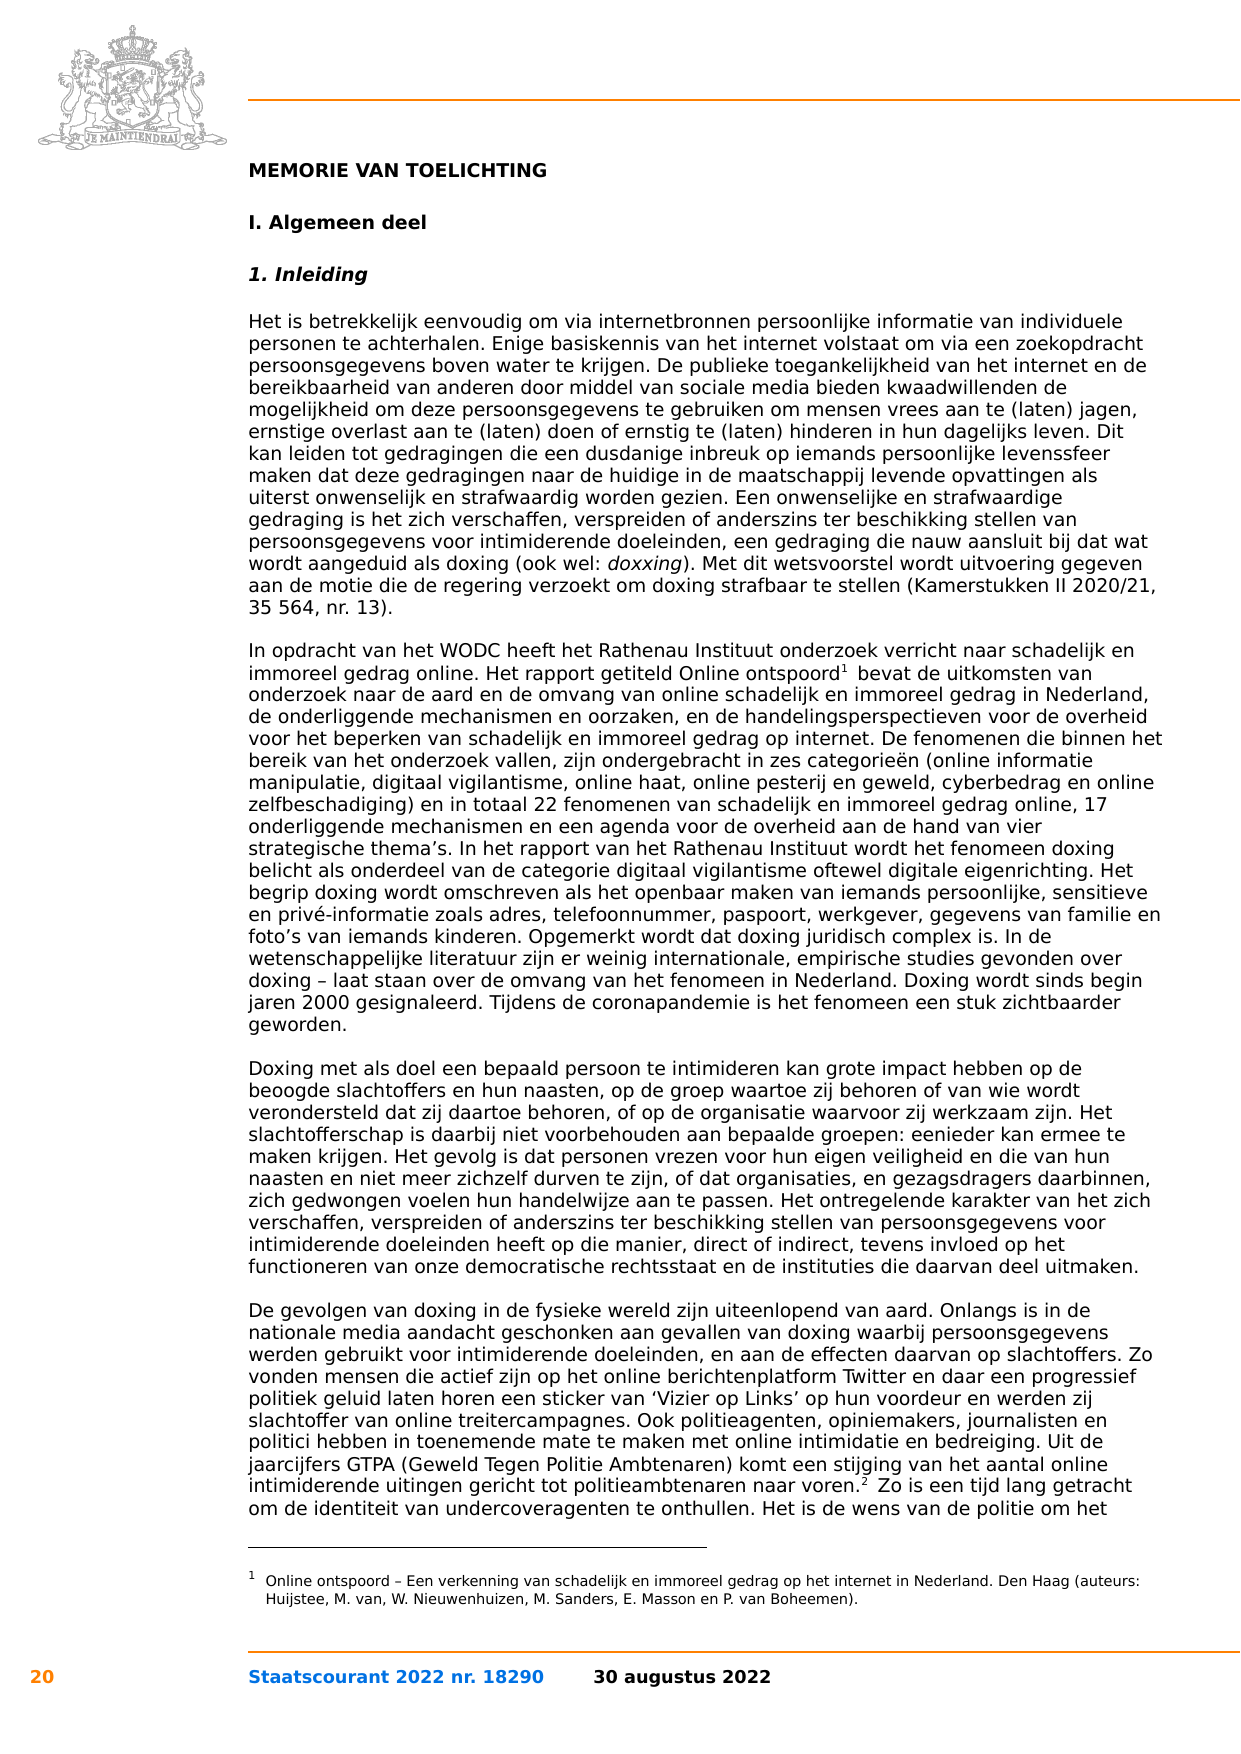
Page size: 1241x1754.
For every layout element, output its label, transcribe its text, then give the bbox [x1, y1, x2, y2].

text Doxing met als doel een bepaald persoon te intimideren kan grote impact hebben op de beoogde slachtoffers en hun naasten, op de groep waartoe zij behoren of van wie wordt verondersteld dat zij daartoe behoren, of op de organisatie waarvoor zij werkzaam zijn. Het slachtofferschap is daarbij niet voorbehouden aan bepaalde groepen: eenieder kan ermee te maken krijgen. Het gevolg is dat personen vrezen voor hun eigen veiligheid en die van hun naasten en niet meer zichzelf durven te zijn, of dat organisaties, en gezagsdragers daarbinnen, zich gedwongen voelen hun handelwijze aan te passen. Het ontregelende karakter van het zich verschaffen, verspreiden of anderszins ter beschikking stellen van persoonsgegevens voor intimiderende doeleinden heeft op die manier, direct of indirect, tevens invloed op het functioneren van onze democratische rechtsstaat en de instituties die daarvan deel uitmaken. [248, 1058, 1163, 1278]
subtitle I. Algemeen deel [248, 212, 1163, 234]
subtitle MEMORIE VAN TOELICHTING [248, 160, 1163, 182]
picture [38, 25, 227, 150]
text De gevolgen van doxing in de fysieke wereld zijn uiteenlopend van aard. Onlangs is in de nationale media aandacht geschonken aan gevallen van doxing waarbij persoonsgegevens werden gebruikt voor intimiderende doeleinden, en aan de effecten daarvan op slachtoffers. Zo vonden mensen die actief zijn op het online berichtenplatform Twitter en daar een progressief politiek geluid laten horen een sticker van ‘Vizier op Links’ op hun voordeur en werden zij slachtoffer van online treitercampagnes. Ook politieagenten, opiniemakers, journalisten en politici hebben in toenemende mate te maken met online intimidatie en bedreiging. Uit de jaarcijfers GTPA (Geweld Tegen Politie Ambtenaren) komt een stijging van het aantal online intimiderende uitingen gericht tot politieambtenaren naar voren. Zo is een tijd lang getracht om de identiteit van undercoveragenten te onthullen. Het is de wens van de politie om het [248, 1299, 1163, 1519]
subtitle 1. Inleiding [248, 264, 1163, 286]
text Het is betrekkelijk eenvoudig om via internetbronnen persoonlijke informatie van individuele personen te achterhalen. Enige basiskennis van het internet volstaat om via een zoekopdracht persoonsgegevens boven water te krijgen. De publieke toegankelijkheid van het internet en de bereikbaarheid van anderen door middel van sociale media bieden kwaadwillenden de mogelijkheid om deze persoonsgegevens te gebruiken om mensen vrees aan te (laten) jagen, ernstige overlast aan te (laten) doen of ernstig te (laten) hinderen in hun dagelijks leven. Dit kan leiden tot gedragingen die een dusdanige inbreuk op iemands persoonlijke levenssfeer maken dat deze gedragingen naar de huidige in de maatschappij levende opvattingen als uiterst onwenselijk en strafwaardig worden gezien. Een onwenselijke en strafwaardige gedraging is het zich verschaffen, verspreiden of anderszins ter beschikking stellen van persoonsgegevens voor intimiderende doeleinden, een gedraging die nauw aansluit bij dat wat wordt aangeduid als doxing (ook wel: doxxing). Met dit wetsvoorstel wordt uitvoering gegeven aan de motie die de regering verzoekt om doxing strafbaar te stellen (Kamerstukken II 2020/21, 35 564, nr. 13). [248, 311, 1163, 618]
text In opdracht van het WODC heeft het Rathenau Instituut onderzoek verricht naar schadelijk en immoreel gedrag online. Het rapport getiteld Online ontspoord bevat de uitkomsten van onderzoek naar de aard en de omvang van online schadelijk en immoreel gedrag in Nederland, de onderliggende mechanismen en oorzaken, en de handelingsperspectieven voor de overheid voor het beperken van schadelijk en immoreel gedrag op internet. De fenomenen die binnen het bereik van het onderzoek vallen, zijn ondergebracht in zes categorieën (online informatie manipulatie, digitaal vigilantisme, online haat, online pesterij en geweld, cyberbedrag en online zelfbeschadiging) en in totaal 22 fenomenen van schadelijk en immoreel gedrag online, 17 onderliggende mechanismen en een agenda voor de overheid aan de hand van vier strategische thema’s. In het rapport van het Rathenau Instituut wordt het fenomeen doxing belicht als onderdeel van de categorie digitaal vigilantisme oftewel digitale eigenrichting. Het begrip doxing wordt omschreven als het openbaar maken van iemands persoonlijke, sensitieve en privé-informatie zoals adres, telefoonnummer, paspoort, werkgever, gegevens van familie en foto’s van iemands kinderen. Opgemerkt wordt dat doxing juridisch complex is. In de wetenschappelijke literatuur zijn er weinig internationale, empirische studies gevonden over doxing – laat staan over de omvang van het fenomeen in Nederland. Doxing wordt sinds begin jaren 2000 gesignaleerd. Tijdens de coronapandemie is het fenomeen een stuk zichtbaarder geworden. [248, 640, 1163, 1036]
text Online ontspoord – Een verkenning van schadelijk en immoreel gedrag op het internet in Nederland. Den Haag (auteurs: Huijstee, M. van, W. Nieuwenhuizen, M. Sanders, E. Masson en P. van Boheemen). [248, 1569, 1163, 1608]
